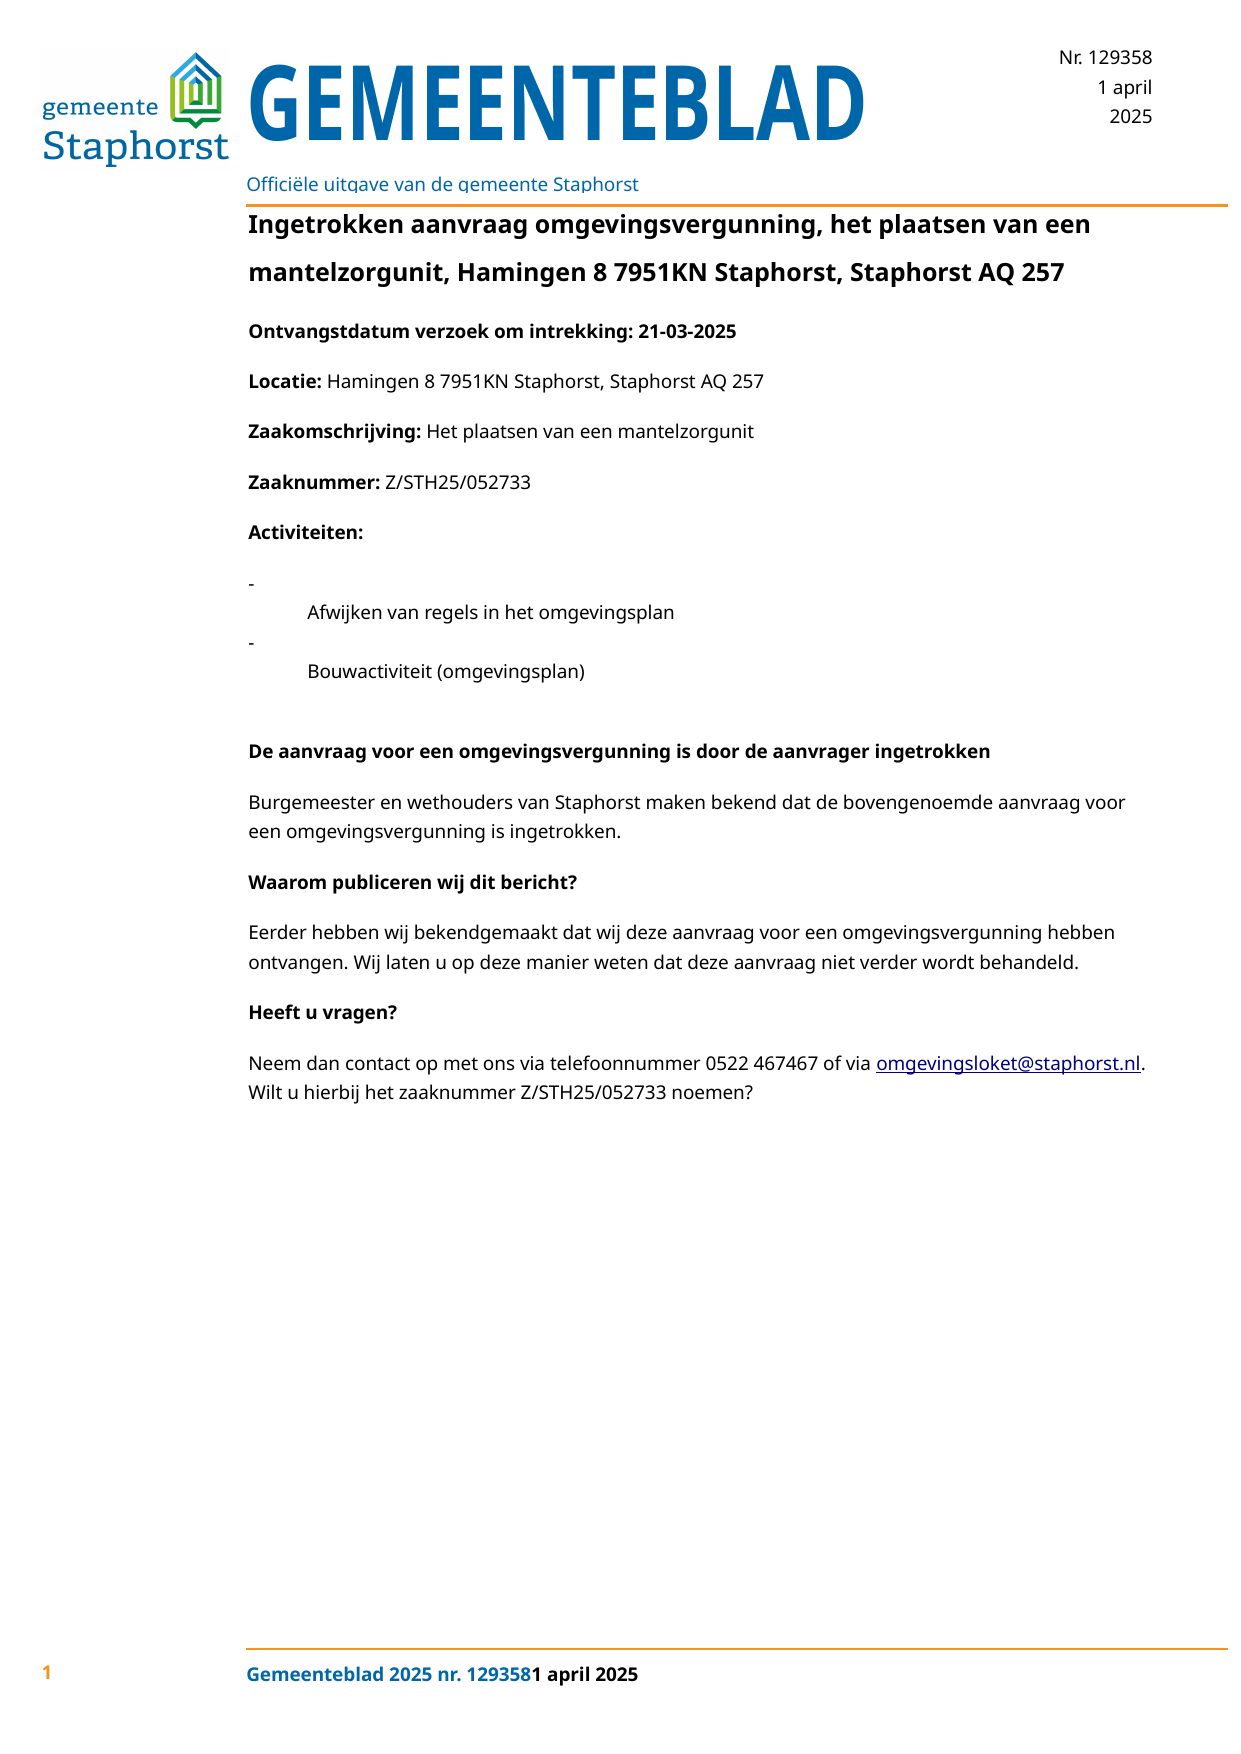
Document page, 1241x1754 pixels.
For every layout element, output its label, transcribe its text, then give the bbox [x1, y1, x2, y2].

text De aanvraag voor een omgevingsvergunning is door de aanvrager ingetrokken [248, 739, 1152, 764]
text Ingetrokken aanvraag omgevingsvergunning, het plaatsen van een mantelzorgunit, Hamingen 8 7951KN Staphorst, Staphorst AQ 257 [248, 207, 1152, 288]
text Activiteiten: [248, 519, 1152, 545]
text Waarom publiceren wij dit bericht? [248, 869, 1152, 895]
list Afwijken van regels in het omgevingsplan [248, 599, 1152, 625]
text Heeft u vragen? [248, 999, 1152, 1025]
picture [41, 47, 231, 172]
text Burgemeester en wethouders van Staphorst maken bekend dat de bovengenoemde aanvraag voor een omgevingsvergunning is ingetrokken. [248, 789, 1152, 844]
text Neem dan contact op met ons via telefoonnummer 0522 467467 of via omgevingsloket@staphorst.nl. Wilt u hierbij het zaaknummer Z/STH25/052733 noemen? [248, 1050, 1152, 1105]
text Zaakomschrijving: Het plaatsen van een mantelzorgunit [248, 419, 1152, 444]
text Ontvangstdatum verzoek om intrekking: 21-03-2025 [248, 318, 1152, 344]
text Eerder hebben wij bekendgemaakt dat wij deze aanvraag voor een omgevingsvergunning hebben ontvangen. Wij laten u op deze manier weten dat deze aanvraag niet verder wordt behandeld. [248, 919, 1152, 975]
text Zaaknummer: Z/STH25/052733 [248, 469, 1152, 495]
text Locatie: Hamingen 8 7951KN Staphorst, Staphorst AQ 257 [248, 368, 1152, 394]
list Bouwactiviteit (omgevingsplan) [248, 659, 1152, 684]
